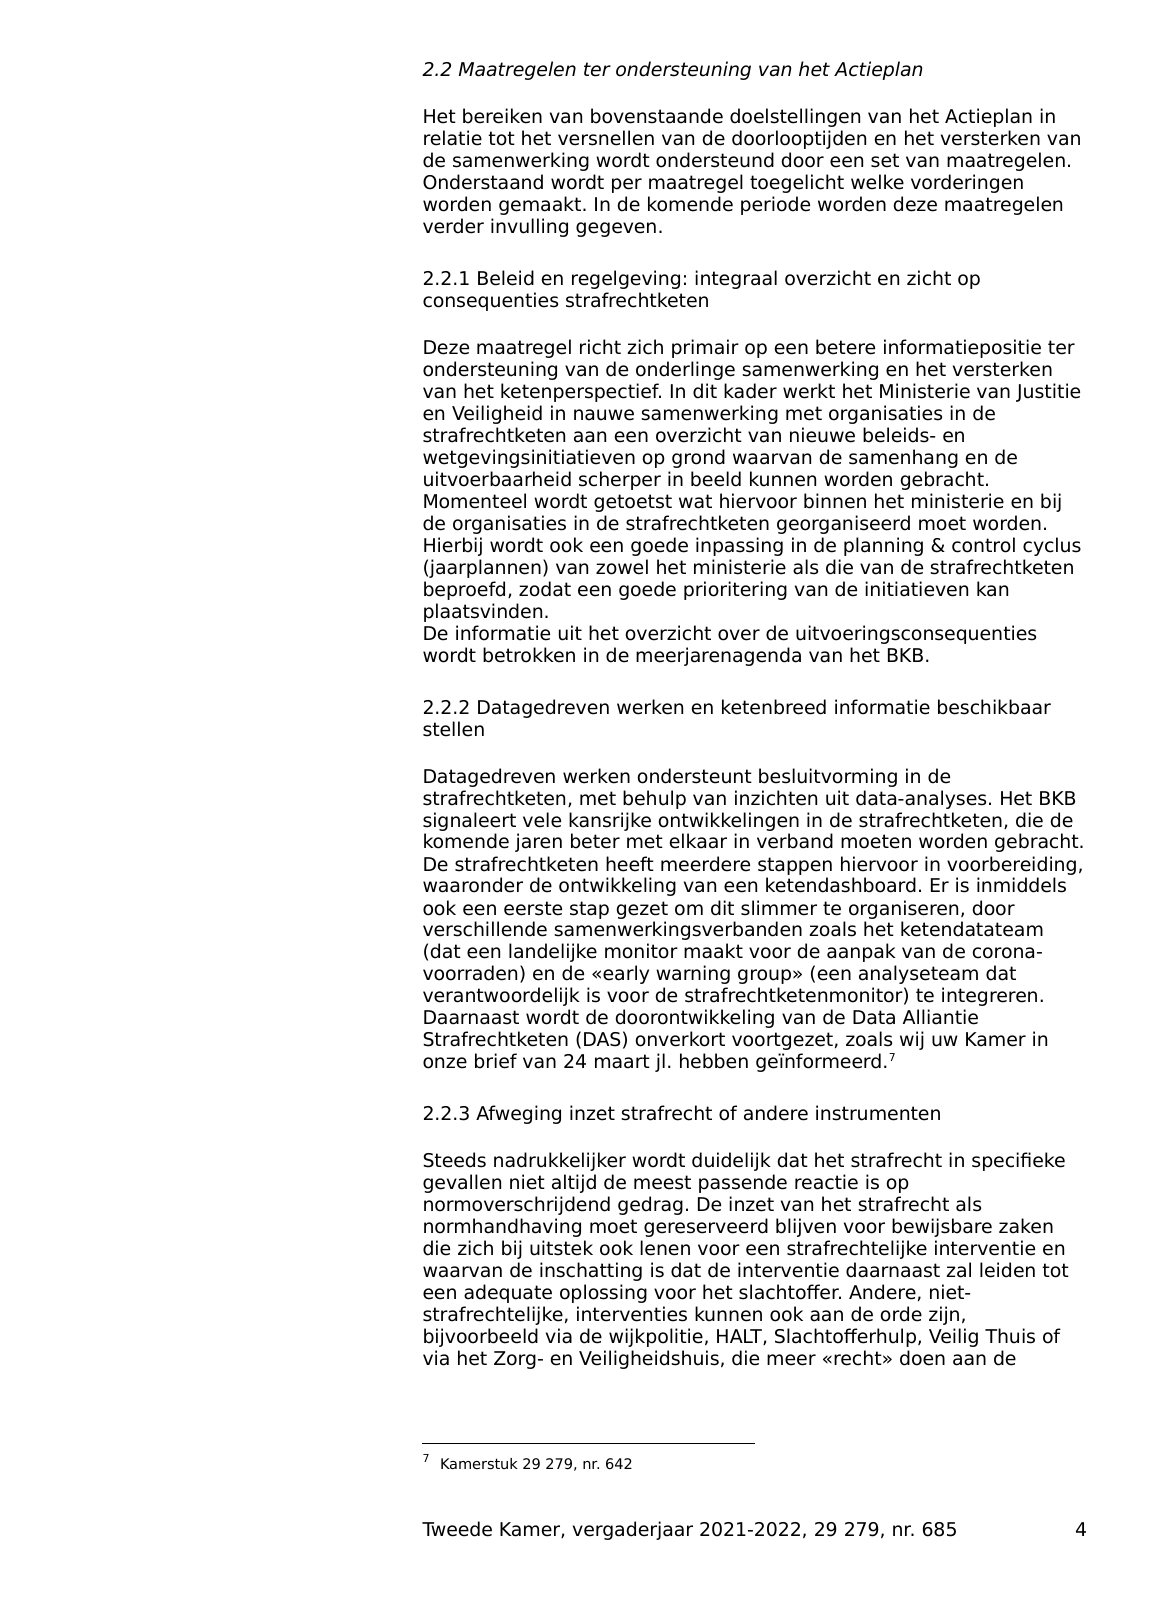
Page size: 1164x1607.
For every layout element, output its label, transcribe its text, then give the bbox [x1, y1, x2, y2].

text Daarnaast wordt de doorontwikkeling van de Data Alliantie Strafrechtketen (DAS) onverkort voortgezet, zoals wij uw Kamer in onze brief van 24 maart jl. hebben geïnformeerd. [422, 1007, 1087, 1073]
text Deze maatregel richt zich primair op een betere informatiepositie ter ondersteuning van de onderlinge samenwerking en het versterken van het ketenperspectief. In dit kader werkt het Ministerie van Justitie en Veiligheid in nauwe samenwerking met organisaties in de strafrechtketen aan een overzicht van nieuwe beleids- en wetgevingsinitiatieven op grond waarvan de samenhang en de uitvoerbaarheid scherper in beeld kunnen worden gebracht. Momenteel wordt getoetst wat hiervoor binnen het ministerie en bij de organisaties in de strafrechtketen georganiseerd moet worden. Hierbij wordt ook een goede inpassing in de planning & control cyclus (jaarplannen) van zowel het ministerie als die van de strafrechtketen beproefd, zodat een goede prioritering van de initiatieven kan plaatsvinden. [422, 337, 1087, 623]
subtitle 2.2 Maatregelen ter ondersteuning van het Actieplan [422, 59, 1087, 81]
text Steeds nadrukkelijker wordt duidelijk dat het strafrecht in specifieke gevallen niet altijd de meest passende reactie is op normoverschrijdend gedrag. De inzet van het strafrecht als normhandhaving moet gereserveerd blijven voor bewijsbare zaken die zich bij uitstek ook lenen voor een strafrechtelijke interventie en waarvan de inschatting is dat de interventie daarnaast zal leiden tot een adequate oplossing voor het slachtoffer. Andere, niet-strafrechtelijke, interventies kunnen ook aan de orde zijn, bijvoorbeeld via de wijkpolitie, HALT, Slachtofferhulp, Veilig Thuis of via het Zorg- en Veiligheidshuis, die meer «recht» doen aan de [422, 1150, 1087, 1370]
text De informatie uit het overzicht over de uitvoeringsconsequenties wordt betrokken in de meerjarenagenda van het BKB. [422, 623, 1087, 667]
subtitle 2.2.1 Beleid en regelgeving: integraal overzicht en zicht op consequenties strafrechtketen [422, 268, 1087, 312]
text Datagedreven werken ondersteunt besluitvorming in de strafrechtketen, met behulp van inzichten uit data-analyses. Het BKB signaleert vele kansrijke ontwikkelingen in de strafrechtketen, die de komende jaren beter met elkaar in verband moeten worden gebracht. De strafrechtketen heeft meerdere stappen hiervoor in voorbereiding, waaronder de ontwikkeling van een ketendashboard. Er is inmiddels ook een eerste stap gezet om dit slimmer te organiseren, door verschillende samenwerkingsverbanden zoals het ketendatateam (dat een landelijke monitor maakt voor de aanpak van de corona-voorraden) en de «early warning group» (een analyseteam dat verantwoordelijk is voor de strafrechtketenmonitor) te integreren. [422, 766, 1087, 1007]
text Het bereiken van bovenstaande doelstellingen van het Actieplan in relatie tot het versnellen van de doorlooptijden en het versterken van de samenwerking wordt ondersteund door een set van maatregelen. Onderstaand wordt per maatregel toegelicht welke vorderingen worden gemaakt. In de komende periode worden deze maatregelen verder invulling gegeven. [422, 106, 1087, 238]
text Kamerstuk 29 279, nr. 642 [422, 1452, 1087, 1474]
subtitle 2.2.2 Datagedreven werken en ketenbreed informatie beschikbaar stellen [422, 697, 1087, 741]
subtitle 2.2.3 Afweging inzet strafrecht of andere instrumenten [422, 1103, 1087, 1125]
